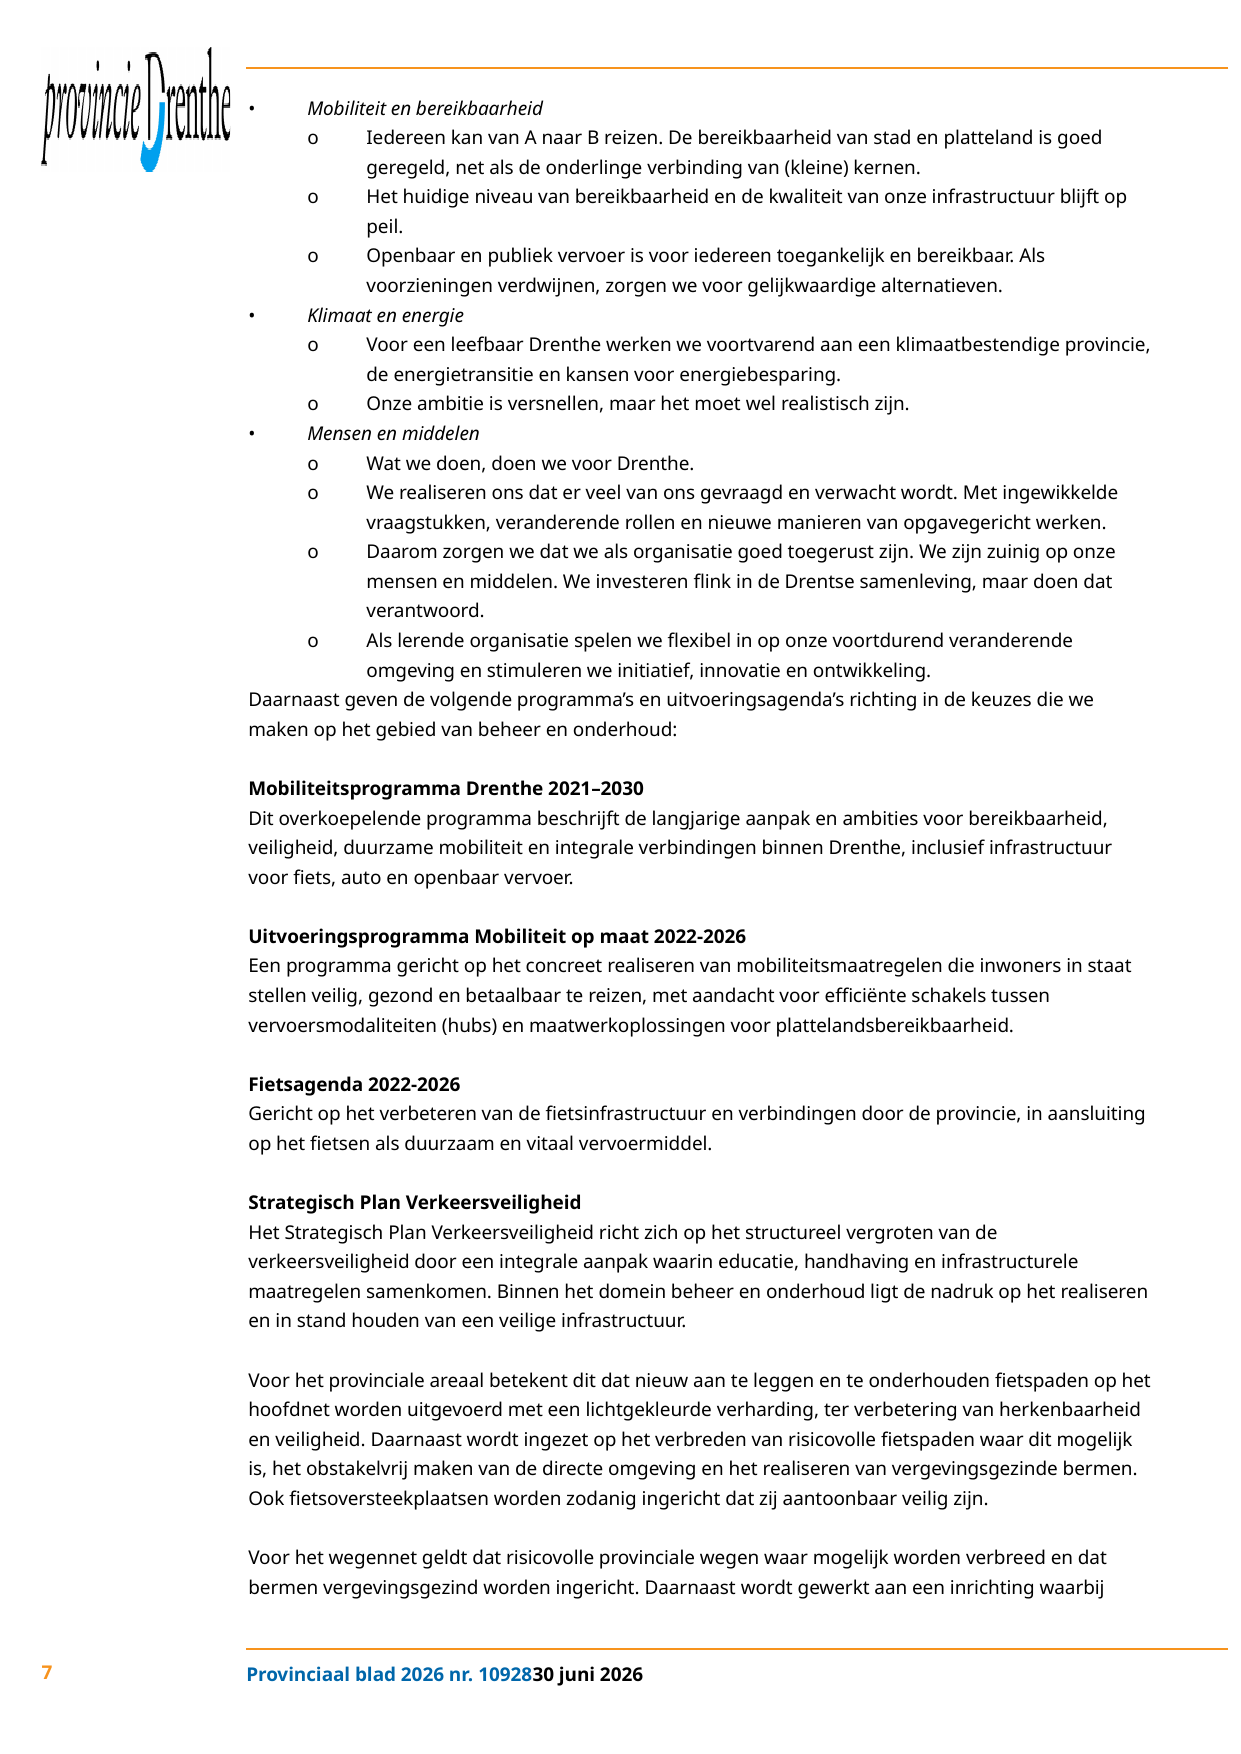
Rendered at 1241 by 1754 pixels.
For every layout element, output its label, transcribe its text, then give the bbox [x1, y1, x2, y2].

list We realiseren ons dat er veel van ons gevraagd en verwacht wordt. Met ingewikkelde vraagstukken, veranderende rollen en nieuwe manieren van opgavegericht werken. [307, 479, 1152, 535]
text Daarnaast geven de volgende programma’s en uitvoeringsagenda’s richting in de keuzes die we maken op het gebied van beheer en onderhoud: [248, 686, 1152, 742]
text Voor het provinciale areaal betekent dit dat nieuw aan te leggen en te onderhouden fietspaden op het hoofdnet worden uitgevoerd met een lichtgekleurde verharding, ter verbetering van herkenbaarheid en veiligheid. Daarnaast wordt ingezet op het verbreden van risicovolle fietspaden waar dit mogelijk is, het obstakelvrij maken van de directe omgeving en het realiseren van vergevingsgezinde bermen. Ook fietsoversteekplaatsen worden zodanig ingericht dat zij aantoonbaar veilig zijn. [248, 1367, 1152, 1511]
text Een programma gericht op het concreet realiseren van mobiliteitsmaatregelen die inwoners in staat stellen veilig, gezond en betaalbaar te reizen, met aandacht voor efficiënte schakels tussen vervoersmodaliteiten (hubs) en maatwerkoplossingen voor plattelandsbereikbaarheid. [248, 953, 1152, 1038]
list Onze ambitie is versnellen, maar het moet wel realistisch zijn. [307, 391, 1152, 416]
list Mobiliteit en bereikbaarheid [248, 95, 1152, 121]
list Openbaar en publiek vervoer is voor iedereen toegankelijk en bereikbaar. Als voorzieningen verdwijnen, zorgen we voor gelijkwaardige alternatieven. [307, 243, 1152, 298]
text Voor het wegennet geldt dat risicovolle provinciale wegen waar mogelijk worden verbreed en dat bermen vergevingsgezind worden ingericht. Daarnaast wordt gewerkt aan een inrichting waarbij [248, 1544, 1152, 1600]
list Als lerende organisatie spelen we flexibel in op onze voortdurend veranderende omgeving en stimuleren we initiatief, innovatie en ontwikkeling. [307, 627, 1152, 683]
text Strategisch Plan Verkeersveiligheid [248, 1189, 1152, 1215]
list Voor een leefbaar Drenthe werken we voortvarend aan een klimaatbestendige provincie, de energietransitie en kansen voor energiebesparing. [307, 331, 1152, 387]
list Klimaat en energie [248, 302, 1152, 328]
list Wat we doen, doen we voor Drenthe. [307, 450, 1152, 476]
text Het Strategisch Plan Verkeersveiligheid richt zich op het structureel vergroten van de verkeersveiligheid door een integrale aanpak waarin educatie, handhaving en infrastructurele maatregelen samenkomen. Binnen het domein beheer en onderhoud ligt de nadruk op het realiseren en in stand houden van een veilige infrastructuur. [248, 1219, 1152, 1333]
text Fietsagenda 2022-2026 [248, 1071, 1152, 1097]
text Uitvoeringsprogramma Mobiliteit op maat 2022-2026 [248, 923, 1152, 949]
text Gericht op het verbeteren van de fietsinfrastructuur en verbindingen door de provincie, in aansluiting op het fietsen als duurzaam en vitaal vervoermiddel. [248, 1101, 1152, 1156]
picture [41, 47, 231, 172]
text Mobiliteitsprogramma Drenthe 2021–2030 [248, 775, 1152, 801]
list Mensen en middelen [248, 420, 1152, 446]
text Dit overkoepelende programma beschrijft de langjarige aanpak en ambities voor bereikbaarheid, veiligheid, duurzame mobiliteit en integrale verbindingen binnen Drenthe, inclusief infrastructuur voor fiets, auto en openbaar vervoer. [248, 805, 1152, 890]
list Daarom zorgen we dat we als organisatie goed toegerust zijn. We zijn zuinig op onze mensen en middelen. We investeren flink in de Drentse samenleving, maar doen dat verantwoord. [307, 538, 1152, 623]
list Iedereen kan van A naar B reizen. De bereikbaarheid van stad en platteland is goed geregeld, net als de onderlinge verbinding van (kleine) kernen. [307, 124, 1152, 180]
list Het huidige niveau van bereikbaarheid en de kwaliteit van onze infrastructuur blijft op peil. [307, 183, 1152, 239]
